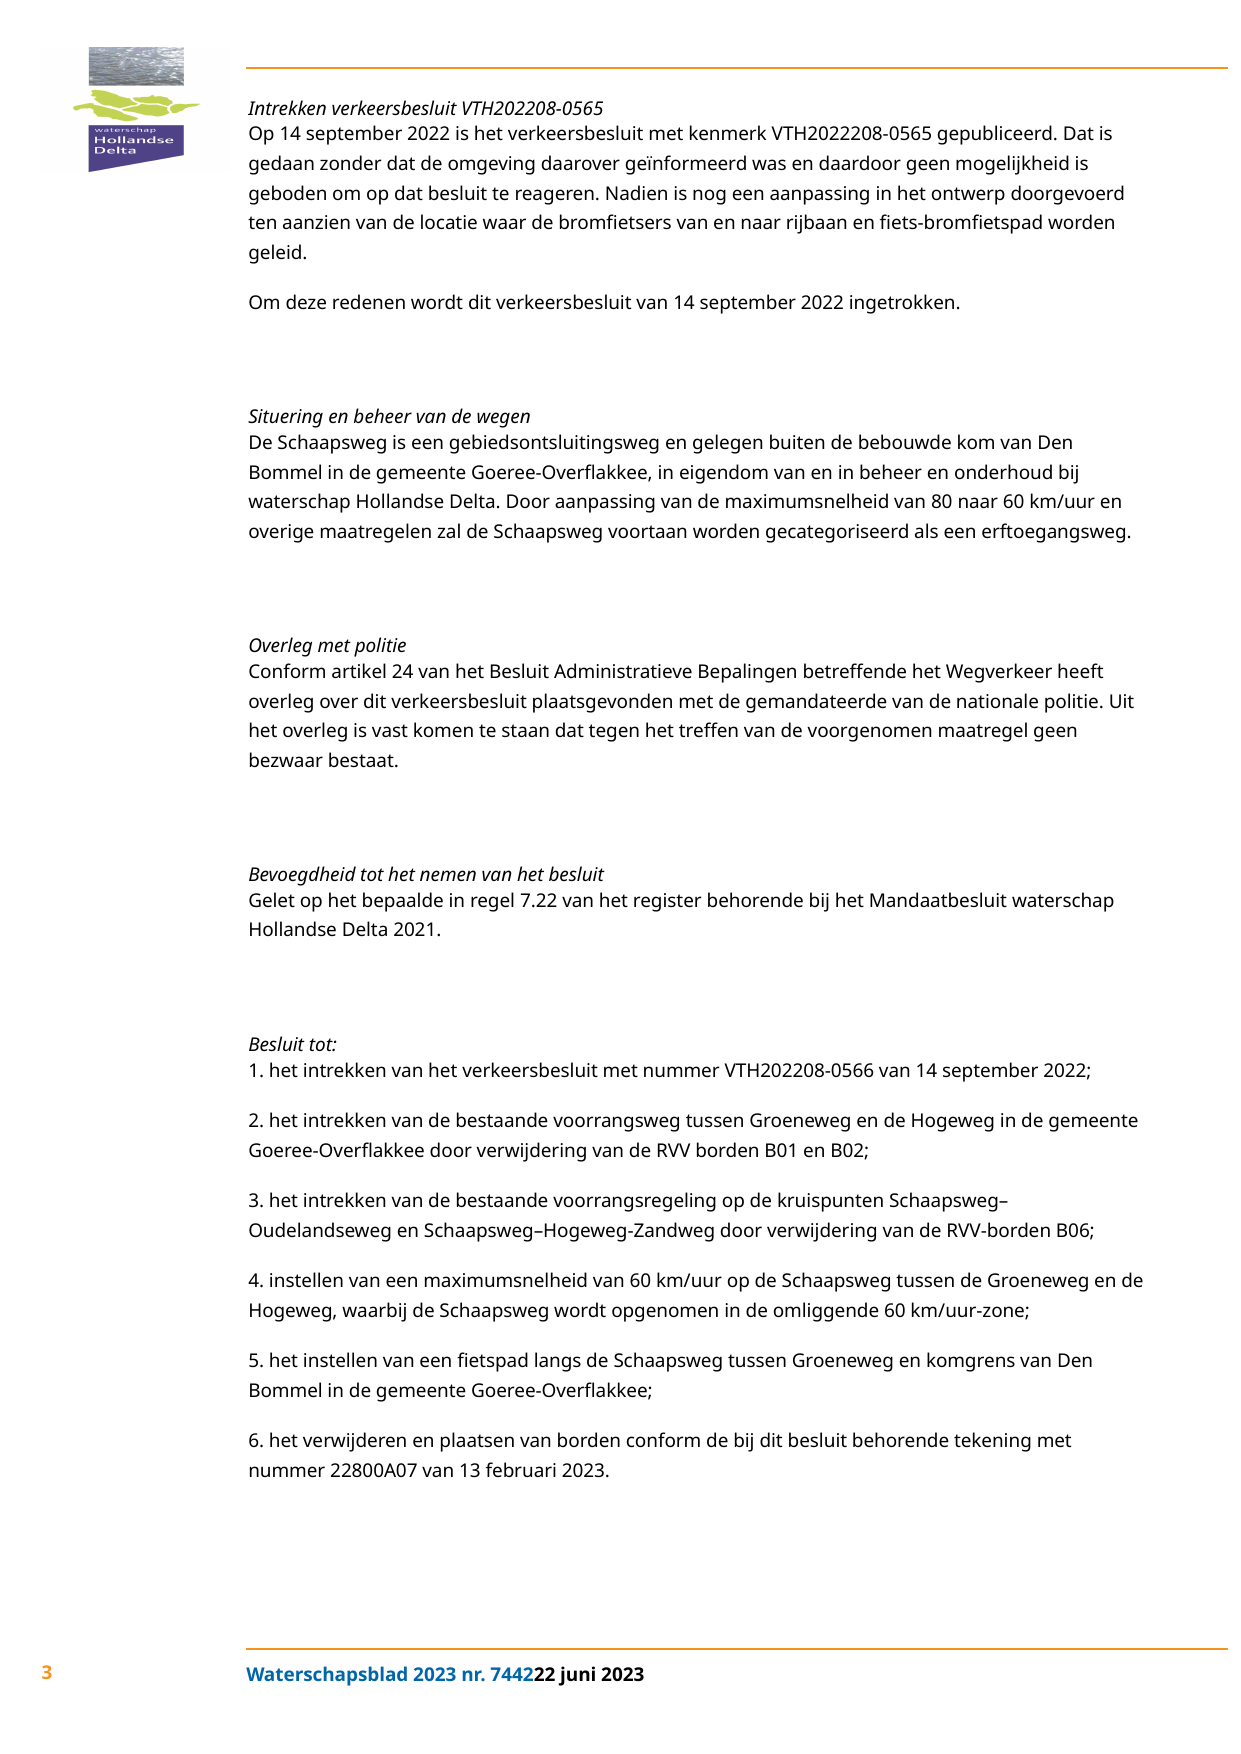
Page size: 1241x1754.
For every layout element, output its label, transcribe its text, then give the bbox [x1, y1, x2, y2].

text De Schaapsweg is een gebiedsontsluitingsweg en gelegen buiten de bebouwde kom van Den Bommel in de gemeente Goeree-Overflakkee, in eigendom van en in beheer en onderhoud bij waterschap Hollandse Delta. Door aanpassing van de maximumsnelheid van 80 naar 60 km/uur en overige maatregelen zal de Schaapsweg voortaan worden gecategoriseerd als een erftoegangsweg. [248, 429, 1152, 544]
text Gelet op het bepaalde in regel 7.22 van het register behorende bij het Mandaatbesluit waterschap Hollandse Delta 2021. [248, 887, 1152, 942]
text 1. het intrekken van het verkeersbesluit met nummer VTH202208-0566 van 14 september 2022; [248, 1057, 1152, 1082]
text Intrekken verkeersbesluit VTH202208-0565 [248, 95, 1152, 121]
text Overleg met politie [248, 632, 1152, 658]
text Om deze redenen wordt dit verkeersbesluit van 14 september 2022 ingetrokken. [248, 289, 1152, 315]
picture [41, 47, 231, 172]
text 4. instellen van een maximumsnelheid van 60 km/uur op de Schaapsweg tussen de Groeneweg en de Hogeweg, waarbij de Schaapsweg wordt opgenomen in de omliggende 60 km/uur-zone; [248, 1267, 1152, 1322]
text 6. het verwijderen en plaatsen van borden conform de bij dit besluit behorende tekening met nummer 22800A07 van 13 februari 2023. [248, 1427, 1152, 1482]
text 2. het intrekken van de bestaande voorrangsweg tussen Groeneweg en de Hogeweg in de gemeente Goeree-Overflakkee door verwijdering van de RVV borden B01 en B02; [248, 1107, 1152, 1162]
text Besluit tot: [248, 1031, 1152, 1057]
text Op 14 september 2022 is het verkeersbesluit met kenmerk VTH2022208-0565 gepubliceerd. Dat is gedaan zonder dat de omgeving daarover geïnformeerd was en daardoor geen mogelijkheid is geboden om op dat besluit te reageren. Nadien is nog een aanpassing in het ontwerp doorgevoerd ten aanzien van de locatie waar de bromfietsers van en naar rijbaan en fiets-bromfietspad worden geleid. [248, 121, 1152, 264]
text Situering en beheer van de wegen [248, 404, 1152, 429]
text 3. het intrekken van de bestaande voorrangsregeling op de kruispunten Schaapsweg–Oudelandseweg en Schaapsweg–Hogeweg-Zandweg door verwijdering van de RVV-borden B06; [248, 1187, 1152, 1242]
text Bevoegdheid tot het nemen van het besluit [248, 861, 1152, 887]
text 5. het instellen van een fietspad langs de Schaapsweg tussen Groeneweg en komgrens van Den Bommel in de gemeente Goeree-Overflakkee; [248, 1347, 1152, 1402]
text Conform artikel 24 van het Besluit Administratieve Bepalingen betreffende het Wegverkeer heeft overleg over dit verkeersbesluit plaatsgevonden met de gemandateerde van de nationale politie. Uit het overleg is vast komen te staan dat tegen het treffen van de voorgenomen maatregel geen bezwaar bestaat. [248, 658, 1152, 773]
